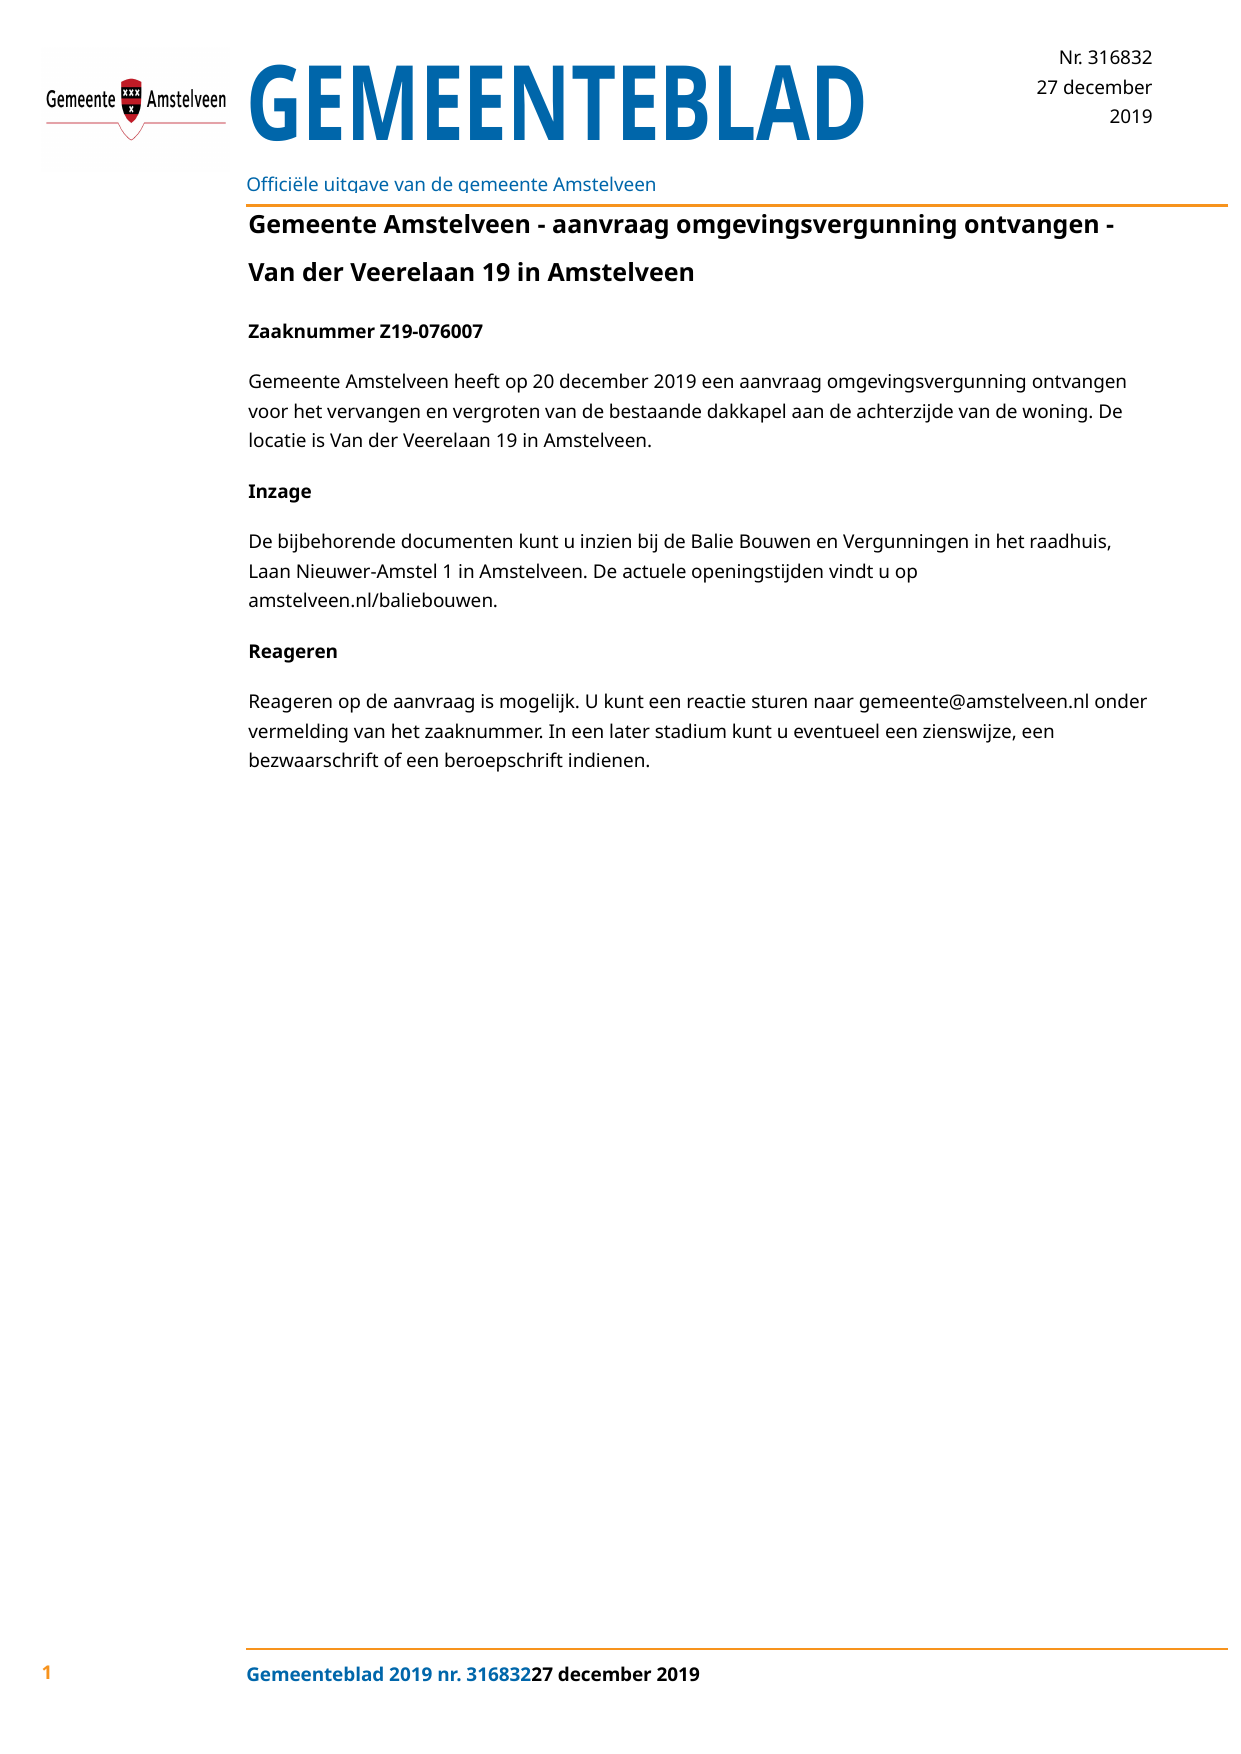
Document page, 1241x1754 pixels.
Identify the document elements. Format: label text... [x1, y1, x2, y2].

text Inzage [248, 478, 1152, 504]
text Gemeente Amstelveen heeft op 20 december 2019 een aanvraag omgevingsvergunning ontvangen voor het vervangen en vergroten van de bestaande dakkapel aan de achterzijde van de woning. De locatie is Van der Veerelaan 19 in Amstelveen. [248, 368, 1152, 453]
text Gemeente Amstelveen - aanvraag omgevingsvergunning ontvangen - Van der Veerelaan 19 in Amstelveen [248, 207, 1152, 288]
text Reageren op de aanvraag is mogelijk. U kunt een reactie sturen naar gemeente@amstelveen.nl onder vermelding van het zaaknummer. In een later stadium kunt u eventueel een zienswijze, een bezwaarschrift of een beroepschrift indienen. [248, 688, 1152, 773]
text Reageren [248, 638, 1152, 664]
picture [41, 47, 231, 172]
text De bijbehorende documenten kunt u inzien bij de Balie Bouwen en Vergunningen in het raadhuis, Laan Nieuwer-Amstel 1 in Amstelveen. De actuele openingstijden vindt u op amstelveen.nl/baliebouwen. [248, 528, 1152, 613]
text Zaaknummer Z19-076007 [248, 318, 1152, 344]
